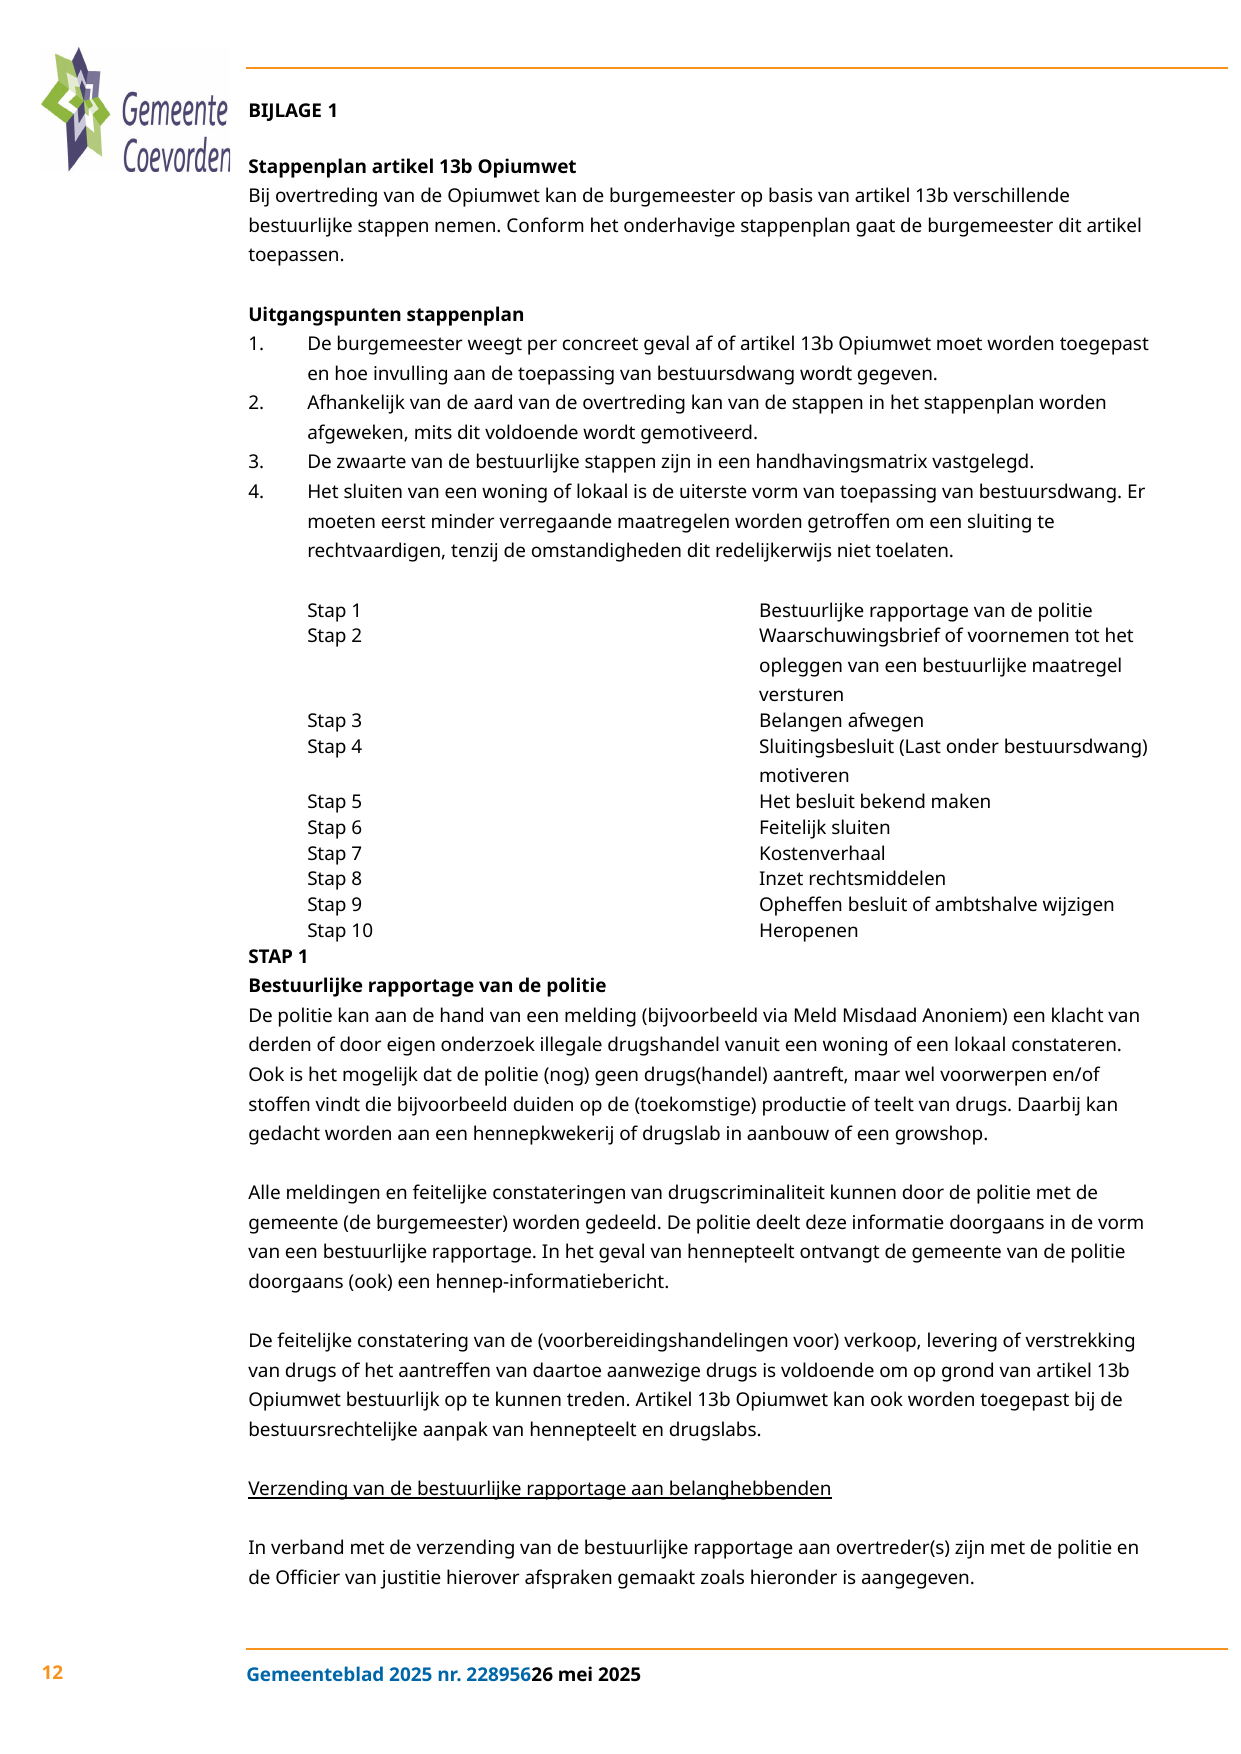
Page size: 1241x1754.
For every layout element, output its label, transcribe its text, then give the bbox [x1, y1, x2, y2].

table_header Bestuurlijke rapportage van de politie [759, 597, 1211, 622]
table_cell Sluitingsbesluit (Last onder bestuursdwang) motiveren [759, 733, 1211, 788]
table_cell Stap 2 [307, 623, 759, 707]
table_cell Inzet rechtsmiddelen [759, 866, 1211, 891]
table_cell Heropenen [759, 917, 1211, 943]
text Bij overtreding van de Opiumwet kan de burgemeester op basis van artikel 13b verschillende bestuurlijke stappen nemen. Conform het onderhavige stappenplan gaat de burgemeester dit artikel toepassen. [248, 182, 1152, 267]
list Afhankelijk van de aard van de overtreding kan van de stappen in het stappenplan worden afgeweken, mits dit voldoende wordt gemotiveerd. [248, 389, 1152, 445]
table_cell Het besluit bekend maken [759, 789, 1211, 814]
table_header Stap 1 [307, 597, 759, 622]
table_cell Opheffen besluit of ambtshalve wijzigen [759, 891, 1211, 917]
text Alle meldingen en feitelijke constateringen van drugscriminaliteit kunnen door de politie met de gemeente (de burgemeester) worden gedeeld. De politie deelt deze informatie doorgaans in de vorm van een bestuurlijke rapportage. In het geval van hennepteelt ontvangt de gemeente van de politie doorgaans (ook) een hennep-informatiebericht. [248, 1179, 1152, 1294]
list Het sluiten van een woning of lokaal is de uiterste vorm van toepassing van bestuursdwang. Er moeten eerst minder verregaande maatregelen worden getroffen om een sluiting te rechtvaardigen, tenzij de omstandigheden dit redelijkerwijs niet toelaten. [248, 478, 1152, 563]
text Stappenplan artikel 13b Opiumwet [248, 153, 1152, 179]
list De burgemeester weegt per concreet geval af of artikel 13b Opiumwet moet worden toegepast en hoe invulling aan de toepassing van bestuursdwang wordt gegeven. [248, 330, 1152, 386]
table_cell Kostenverhaal [759, 840, 1211, 866]
text Bestuurlijke rapportage van de politie [248, 972, 1152, 998]
text In verband met de verzending van de bestuurlijke rapportage aan overtreder(s) zijn met de politie en de Officier van justitie hierover afspraken gemaakt zoals hieronder is aangegeven. [248, 1534, 1152, 1590]
table_cell Stap 6 [307, 814, 759, 840]
table_cell Feitelijk sluiten [759, 814, 1211, 840]
text STAP 1 [248, 943, 1152, 969]
table_cell Stap 7 [307, 840, 759, 866]
text Uitgangspunten stappenplan [248, 301, 1152, 327]
table_cell Stap 9 [307, 891, 759, 917]
text BIJLAGE 1 [248, 95, 1152, 123]
list De zwaarte van de bestuurlijke stappen zijn in een handhavingsmatrix vastgelegd. [248, 449, 1152, 474]
table_cell Belangen afwegen [759, 708, 1211, 733]
table_cell Stap 4 [307, 733, 759, 788]
text Verzending van de bestuurlijke rapportage aan belanghebbenden [248, 1475, 1152, 1501]
text De feitelijke constatering van de (voorbereidingshandelingen voor) verkoop, levering of verstrekking van drugs of het aantreffen van daartoe aanwezige drugs is voldoende om op grond van artikel 13b Opiumwet bestuurlijk op te kunnen treden. Artikel 13b Opiumwet kan ook worden toegepast bij de bestuursrechtelijke aanpak van hennepteelt en drugslabs. [248, 1327, 1152, 1442]
table_cell Stap 5 [307, 789, 759, 814]
table_cell Stap 8 [307, 866, 759, 891]
table_cell Stap 10 [307, 917, 759, 943]
picture [41, 47, 231, 172]
table_cell Stap 3 [307, 708, 759, 733]
text De politie kan aan de hand van een melding (bijvoorbeeld via Meld Misdaad Anoniem) een klacht van derden of door eigen onderzoek illegale drugshandel vanuit een woning of een lokaal constateren. Ook is het mogelijk dat de politie (nog) geen drugs(handel) aantreft, maar wel voorwerpen en/of stoffen vindt die bijvoorbeeld duiden op de (toekomstige) productie of teelt van drugs. Daarbij kan gedacht worden aan een hennepkwekerij of drugslab in aanbouw of een growshop. [248, 1002, 1152, 1146]
table_cell Waarschuwingsbrief of voornemen tot het opleggen van een bestuurlijke maatregel versturen [759, 623, 1211, 707]
